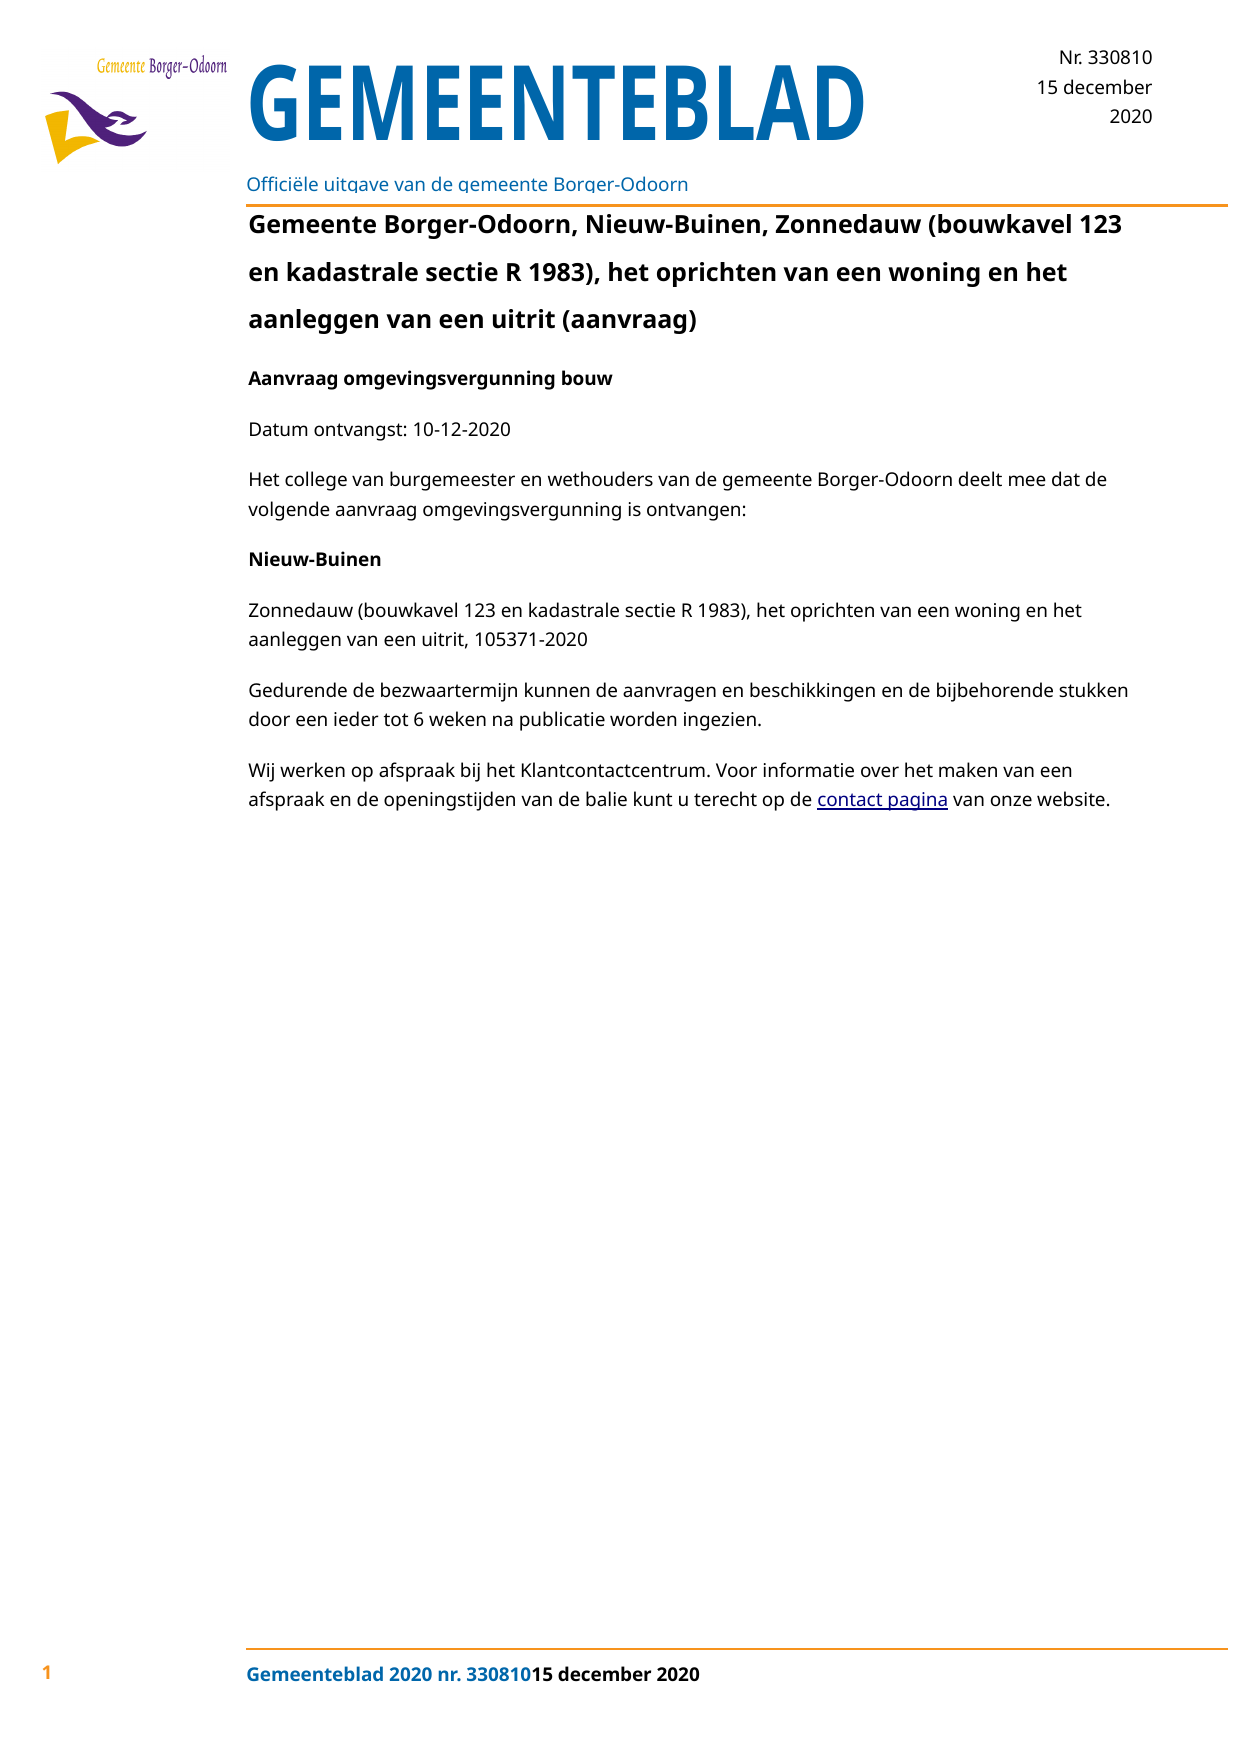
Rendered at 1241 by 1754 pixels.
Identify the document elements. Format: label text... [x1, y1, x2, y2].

text Zonnedauw (bouwkavel 123 en kadastrale sectie R 1983), het oprichten van een woning en het aanleggen van een uitrit, 105371-2020 [248, 597, 1152, 652]
text Nieuw-Buinen [248, 546, 1152, 572]
picture [41, 47, 231, 172]
text Gemeente Borger-Odoorn, Nieuw-Buinen, Zonnedauw (bouwkavel 123 en kadastrale sectie R 1983), het oprichten van een woning en het aanleggen van een uitrit (aanvraag) [248, 207, 1152, 336]
text Wij werken op afspraak bij het Klantcontactcentrum. Voor informatie over het maken van een afspraak en de openingstijden van de balie kunt u terecht op de contact pagina van onze website. [248, 757, 1152, 812]
text Gedurende de bezwaartermijn kunnen de aanvragen en beschikkingen en de bijbehorende stukken door een ieder tot 6 weken na publicatie worden ingezien. [248, 677, 1152, 732]
text Aanvraag omgevingsvergunning bouw [248, 366, 1152, 391]
text Het college van burgemeester en wethouders van de gemeente Borger-Odoorn deelt mee dat de volgende aanvraag omgevingsvergunning is ontvangen: [248, 466, 1152, 522]
text Datum ontvangst: 10-12-2020 [248, 416, 1152, 442]
